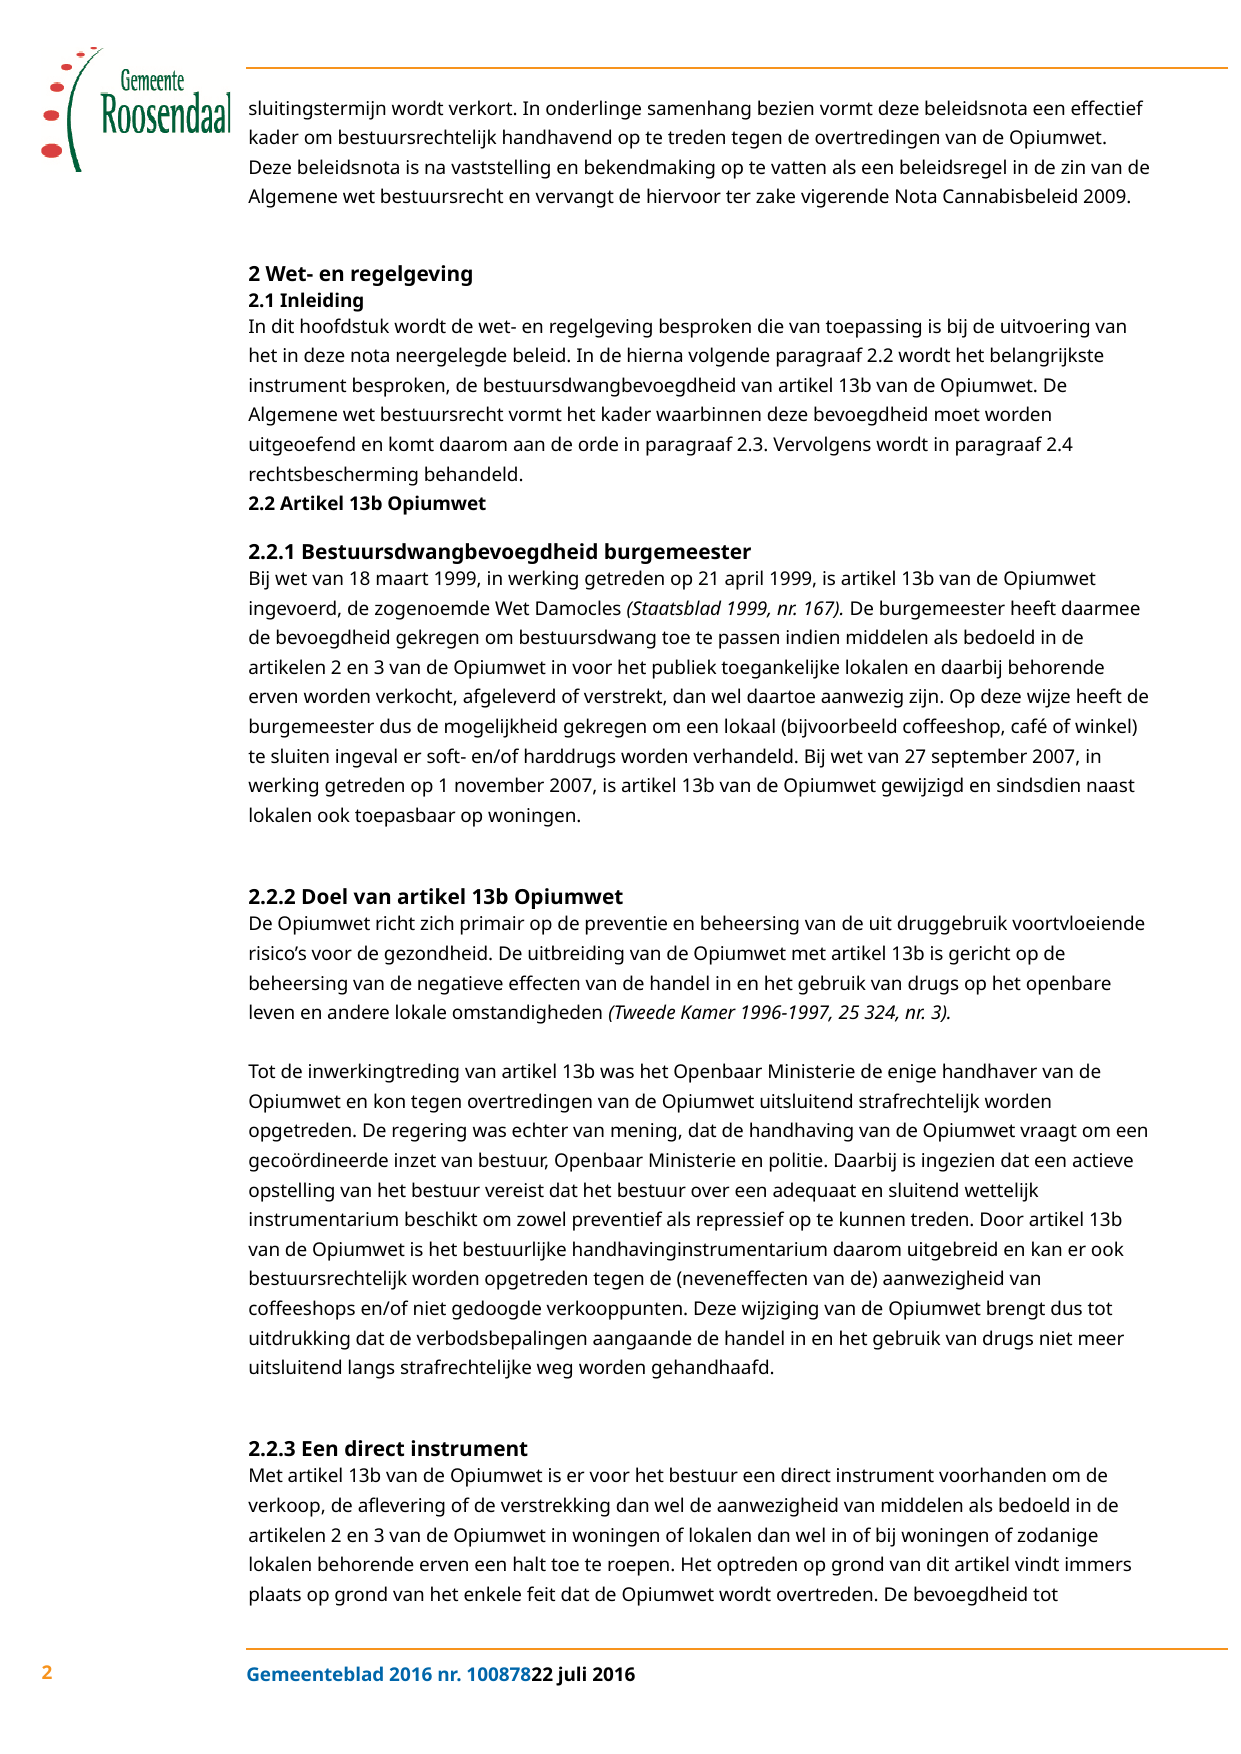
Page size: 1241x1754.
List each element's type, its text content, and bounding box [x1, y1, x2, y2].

text 2.1 Inleiding [248, 287, 1152, 313]
text 2.2 Artikel 13b Opiumwet [248, 490, 1152, 516]
text 2.2.3 Een direct instrument [248, 1434, 1152, 1463]
text sluitingstermijn wordt verkort. In onderlinge samenhang bezien vormt deze beleidsnota een effectief kader om bestuursrechtelijk handhavend op te treden tegen de overtredingen van de Opiumwet. [248, 95, 1152, 150]
text Bij wet van 18 maart 1999, in werking getreden op 21 april 1999, is artikel 13b van de Opiumwet ingevoerd, de zogenoemde Wet Damocles (Staatsblad 1999, nr. 167). De burgemeester heeft daarmee de bevoegdheid gekregen om bestuursdwang toe te passen indien middelen als bedoeld in de artikelen 2 en 3 van de Opiumwet in voor het publiek toegankelijke lokalen en daarbij behorende erven worden verkocht, afgeleverd of verstrekt, dan wel daartoe aanwezig zijn. Op deze wijze heeft de burgemeester dus de mogelijkheid gekregen om een lokaal (bijvoorbeeld coffeeshop, café of winkel) te sluiten ingeval er soft- en/of harddrugs worden verhandeld. Bij wet van 27 september 2007, in werking getreden op 1 november 2007, is artikel 13b van de Opiumwet gewijzigd en sindsdien naast lokalen ook toepasbaar op woningen. [248, 565, 1152, 828]
text Tot de inwerkingtreding van artikel 13b was het Openbaar Ministerie de enige handhaver van de Opiumwet en kon tegen overtredingen van de Opiumwet uitsluitend strafrechtelijk worden opgetreden. De regering was echter van mening, dat de handhaving van de Opiumwet vraagt om een gecoördineerde inzet van bestuur, Openbaar Ministerie en politie. Daarbij is ingezien dat een actieve opstelling van het bestuur vereist dat het bestuur over een adequaat en sluitend wettelijk instrumentarium beschikt om zowel preventief als repressief op te kunnen treden. Door artikel 13b van de Opiumwet is het bestuurlijke handhavinginstrumentarium daarom uitgebreid en kan er ook bestuursrechtelijk worden opgetreden tegen de (neveneffecten van de) aanwezigheid van coffeeshops en/of niet gedoogde verkooppunten. Deze wijziging van de Opiumwet brengt dus tot uitdrukking dat de verbodsbepalingen aangaande de handel in en het gebruik van drugs niet meer uitsluitend langs strafrechtelijke weg worden gehandhaafd. [248, 1058, 1152, 1380]
text Deze beleidsnota is na vaststelling en bekendmaking op te vatten als een beleidsregel in de zin van de Algemene wet bestuursrecht en vervangt de hiervoor ter zake vigerende Nota Cannabisbeleid 2009. [248, 154, 1152, 209]
text Met artikel 13b van de Opiumwet is er voor het bestuur een direct instrument voorhanden om de verkoop, de aflevering of de verstrekking dan wel de aanwezigheid van middelen als bedoeld in de artikelen 2 en 3 van de Opiumwet in woningen of lokalen dan wel in of bij woningen of zodanige lokalen behorende erven een halt toe te roepen. Het optreden op grond van dit artikel vindt immers plaats op grond van het enkele feit dat de Opiumwet wordt overtreden. De bevoegdheid tot [248, 1463, 1152, 1607]
picture [41, 47, 231, 172]
text 2 Wet- en regelgeving [248, 259, 1152, 287]
text In dit hoofdstuk wordt de wet- en regelgeving besproken die van toepassing is bij de uitvoering van het in deze nota neergelegde beleid. In de hierna volgende paragraaf 2.2 wordt het belangrijkste instrument besproken, de bestuursdwangbevoegdheid van artikel 13b van de Opiumwet. De Algemene wet bestuursrecht vormt het kader waarbinnen deze bevoegdheid moet worden uitgeoefend en komt daarom aan de orde in paragraaf 2.3. Vervolgens wordt in paragraaf 2.4 rechtsbescherming behandeld. [248, 313, 1152, 487]
text De Opiumwet richt zich primair op de preventie en beheersing van de uit druggebruik voortvloeiende risico’s voor de gezondheid. De uitbreiding van de Opiumwet met artikel 13b is gericht op de beheersing van de negatieve effecten van de handel in en het gebruik van drugs op het openbare leven en andere lokale omstandigheden (Tweede Kamer 1996-1997, 25 324, nr. 3). [248, 911, 1152, 1025]
text 2.2.1 Bestuursdwangbevoegdheid burgemeester [248, 537, 1152, 565]
text 2.2.2 Doel van artikel 13b Opiumwet [248, 882, 1152, 911]
